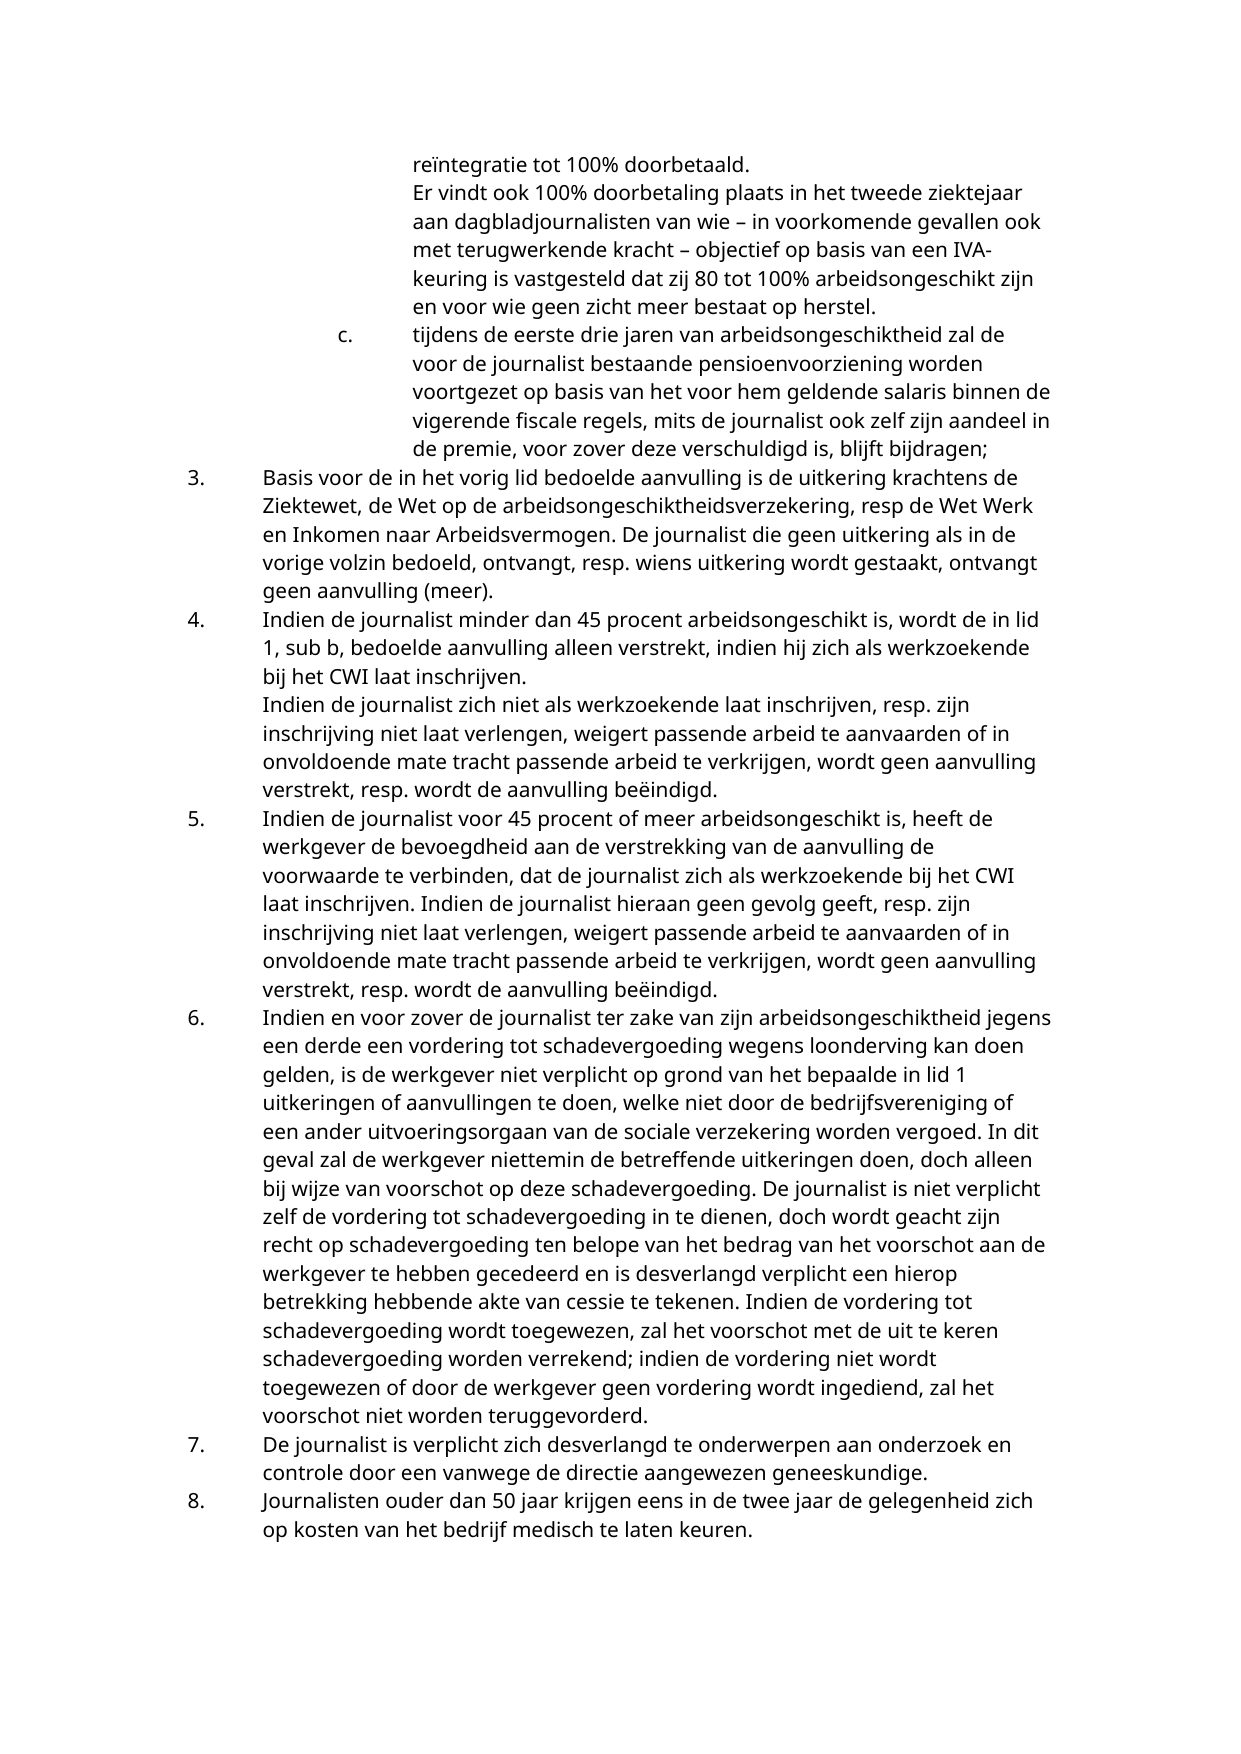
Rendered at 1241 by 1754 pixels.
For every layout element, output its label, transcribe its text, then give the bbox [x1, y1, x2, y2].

list tijdens de eerste drie jaren van arbeidsongeschiktheid zal de voor de journalist bestaande pensioenvoorziening worden voortgezet op basis van het voor hem geldende salaris binnen de vigerende fiscale regels, mits de journalist ook zelf zijn aandeel in de premie, voor zover deze verschuldigd is, blijft bijdragen; [337, 321, 1053, 463]
list Indien de journalist zich niet als werkzoekende laat inschrijven, resp. zijn inschrijving niet laat verlengen, weigert passende arbeid te aanvaarden of in onvoldoende mate tracht passende arbeid te verkrijgen, wordt geen aanvulling verstrekt, resp. wordt de aanvulling beëindigd. [187, 690, 1053, 804]
list Basis voor de in het vorig lid bedoelde aanvulling is de uitkering krachtens de Ziektewet, de Wet op de arbeidsongeschiktheidsverzekering, resp de Wet Werk en Inkomen naar Arbeidsvermogen. De journalist die geen uitkering als in de vorige volzin bedoeld, ontvangt, resp. wiens uitkering wordt gestaakt, ontvangt geen aanvulling (meer). [187, 463, 1053, 605]
list Er vindt ook 100% doorbetaling plaats in het tweede ziektejaar aan dagbladjournalisten van wie – in voorkomende gevallen ook met terugwerkende kracht – objectief op basis van een IVA-keuring is vastgesteld dat zij 80 tot 100% arbeidsongeschikt zijn en voor wie geen zicht meer bestaat op herstel. [337, 178, 1053, 321]
list Indien de journalist voor 45 procent of meer arbeidsongeschikt is, heeft de werkgever de bevoegdheid aan de verstrekking van de aanvulling de voorwaarde te verbinden, dat de journalist zich als werkzoekende bij het CWI laat inschrijven. Indien de journalist hieraan geen gevolg geeft, resp. zijn inschrijving niet laat verlengen, weigert passende arbeid te aanvaarden of in onvoldoende mate tracht passende arbeid te verkrijgen, wordt geen aanvulling verstrekt, resp. wordt de aanvulling beëindigd. [187, 804, 1053, 1003]
list Indien en voor zover de journalist ter zake van zijn arbeidsongeschiktheid jegens een derde een vordering tot schadevergoeding wegens loonderving kan doen gelden, is de werkgever niet verplicht op grond van het bepaalde in lid 1 uitkeringen of aanvullingen te doen, welke niet door de bedrijfsvereniging of een ander uitvoeringsorgaan van de sociale verzekering worden vergoed. In dit geval zal de werkgever niettemin de betreffende uitkeringen doen, doch alleen bij wijze van voorschot op deze schadevergoeding. De journalist is niet verplicht zelf de vordering tot schadevergoeding in te dienen, doch wordt geacht zijn recht op schadevergoeding ten belope van het bedrag van het voorschot aan de werkgever te hebben gecedeerd en is desverlangd verplicht een hierop betrekking hebbende akte van cessie te tekenen. Indien de vordering tot schadevergoeding wordt toegewezen, zal het voorschot met de uit te keren schadevergoeding worden verrekend; indien de vordering niet wordt toegewezen of door de werkgever geen vordering wordt ingediend, zal het voorschot niet worden teruggevorderd. [187, 1003, 1053, 1430]
list De journalist is verplicht zich desverlangd te onderwerpen aan onderzoek en controle door een vanwege de directie aangewezen geneeskundige. [187, 1430, 1053, 1487]
list reïntegratie tot 100% doorbetaald. [337, 150, 1053, 178]
list Indien de journalist minder dan 45 procent arbeidsongeschikt is, wordt de in lid 1, sub b, bedoelde aanvulling alleen verstrekt, indien hij zich als werkzoekende bij het CWI laat inschrijven. [187, 605, 1053, 690]
list Journalisten ouder dan 50 jaar krijgen eens in de twee jaar de gelegenheid zich op kosten van het bedrijf medisch te laten keuren. [187, 1487, 1053, 1543]
